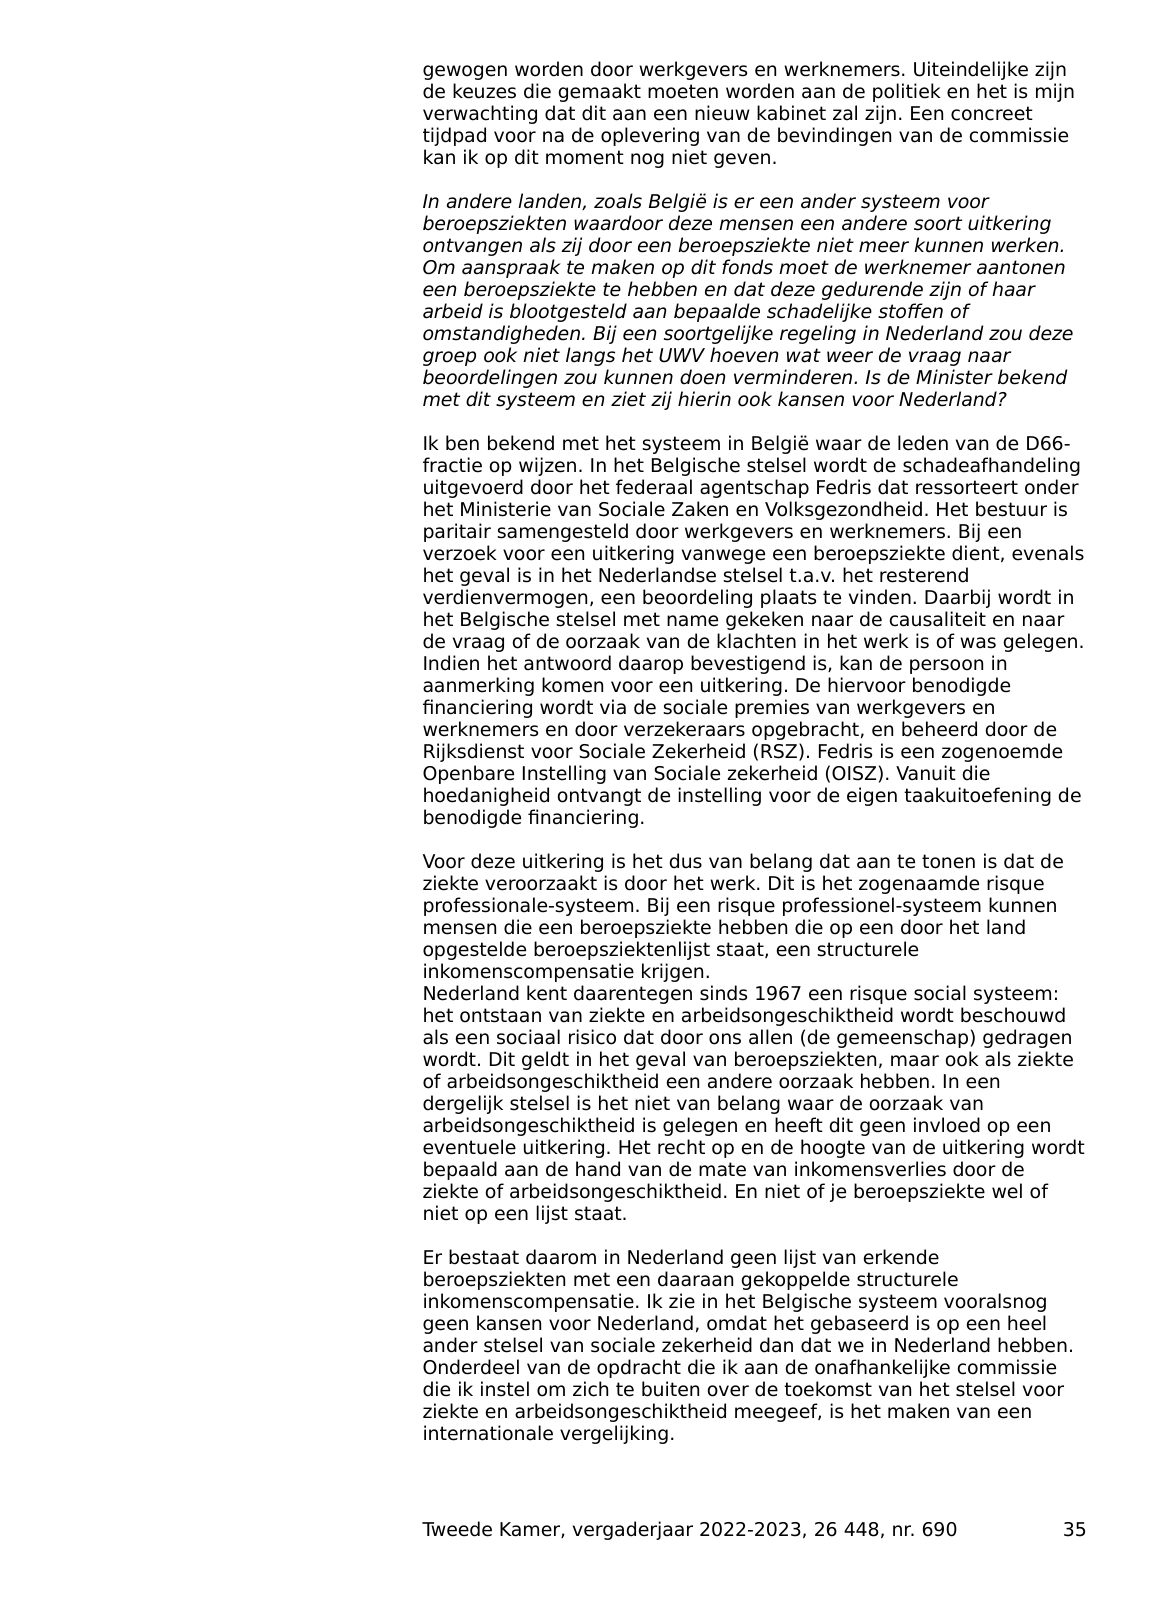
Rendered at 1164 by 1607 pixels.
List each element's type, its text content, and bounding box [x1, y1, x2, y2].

text Ik ben bekend met het systeem in België waar de leden van de D66-fractie op wijzen. In het Belgische stelsel wordt de schadeafhandeling uitgevoerd door het federaal agentschap Fedris dat ressorteert onder het Ministerie van Sociale Zaken en Volksgezondheid. Het bestuur is paritair samengesteld door werkgevers en werknemers. Bij een verzoek voor een uitkering vanwege een beroepsziekte dient, evenals het geval is in het Nederlandse stelsel t.a.v. het resterend verdienvermogen, een beoordeling plaats te vinden. Daarbij wordt in het Belgische stelsel met name gekeken naar de causaliteit en naar de vraag of de oorzaak van de klachten in het werk is of was gelegen. Indien het antwoord daarop bevestigend is, kan de persoon in aanmerking komen voor een uitkering. De hiervoor benodigde financiering wordt via de sociale premies van werkgevers en werknemers en door verzekeraars opgebracht, en beheerd door de Rijksdienst voor Sociale Zekerheid (RSZ). Fedris is een zogenoemde Openbare Instelling van Sociale zekerheid (OISZ). Vanuit die hoedanigheid ontvangt de instelling voor de eigen taakuitoefening de benodigde financiering. [422, 433, 1087, 829]
text Er bestaat daarom in Nederland geen lijst van erkende beroepsziekten met een daaraan gekoppelde structurele inkomenscompensatie. Ik zie in het Belgische systeem vooralsnog geen kansen voor Nederland, omdat het gebaseerd is op een heel ander stelsel van sociale zekerheid dan dat we in Nederland hebben. Onderdeel van de opdracht die ik aan de onafhankelijke commissie die ik instel om zich te buiten over de toekomst van het stelsel voor ziekte en arbeidsongeschiktheid meegeef, is het maken van een internationale vergelijking. [422, 1247, 1087, 1444]
text gewogen worden door werkgevers en werknemers. Uiteindelijke zijn de keuzes die gemaakt moeten worden aan de politiek en het is mijn verwachting dat dit aan een nieuw kabinet zal zijn. Een concreet tijdpad voor na de oplevering van de bevindingen van de commissie kan ik op dit moment nog niet geven. [422, 59, 1087, 169]
text Nederland kent daarentegen sinds 1967 een risque social systeem: het ontstaan van ziekte en arbeidsongeschiktheid wordt beschouwd als een sociaal risico dat door ons allen (de gemeenschap) gedragen wordt. Dit geldt in het geval van beroepsziekten, maar ook als ziekte of arbeidsongeschiktheid een andere oorzaak hebben. In een dergelijk stelsel is het niet van belang waar de oorzaak van arbeidsongeschiktheid is gelegen en heeft dit geen invloed op een eventuele uitkering. Het recht op en de hoogte van de uitkering wordt bepaald aan de hand van de mate van inkomensverlies door de ziekte of arbeidsongeschiktheid. En niet of je beroepsziekte wel of niet op een lijst staat. [422, 983, 1087, 1224]
text In andere landen, zoals België is er een ander systeem voor beroepsziekten waardoor deze mensen een andere soort uitkering ontvangen als zij door een beroepsziekte niet meer kunnen werken. Om aanspraak te maken op dit fonds moet de werknemer aantonen een beroepsziekte te hebben en dat deze gedurende zijn of haar arbeid is blootgesteld aan bepaalde schadelijke stoffen of omstandigheden. Bij een soortgelijke regeling in Nederland zou deze groep ook niet langs het UWV hoeven wat weer de vraag naar beoordelingen zou kunnen doen verminderen. Is de Minister bekend met dit systeem en ziet zij hierin ook kansen voor Nederland? [422, 191, 1087, 411]
text Voor deze uitkering is het dus van belang dat aan te tonen is dat de ziekte veroorzaakt is door het werk. Dit is het zogenaamde risque professionale-systeem. Bij een risque professionel-systeem kunnen mensen die een beroepsziekte hebben die op een door het land opgestelde beroepsziektenlijst staat, een structurele inkomenscompensatie krijgen. [422, 851, 1087, 983]
